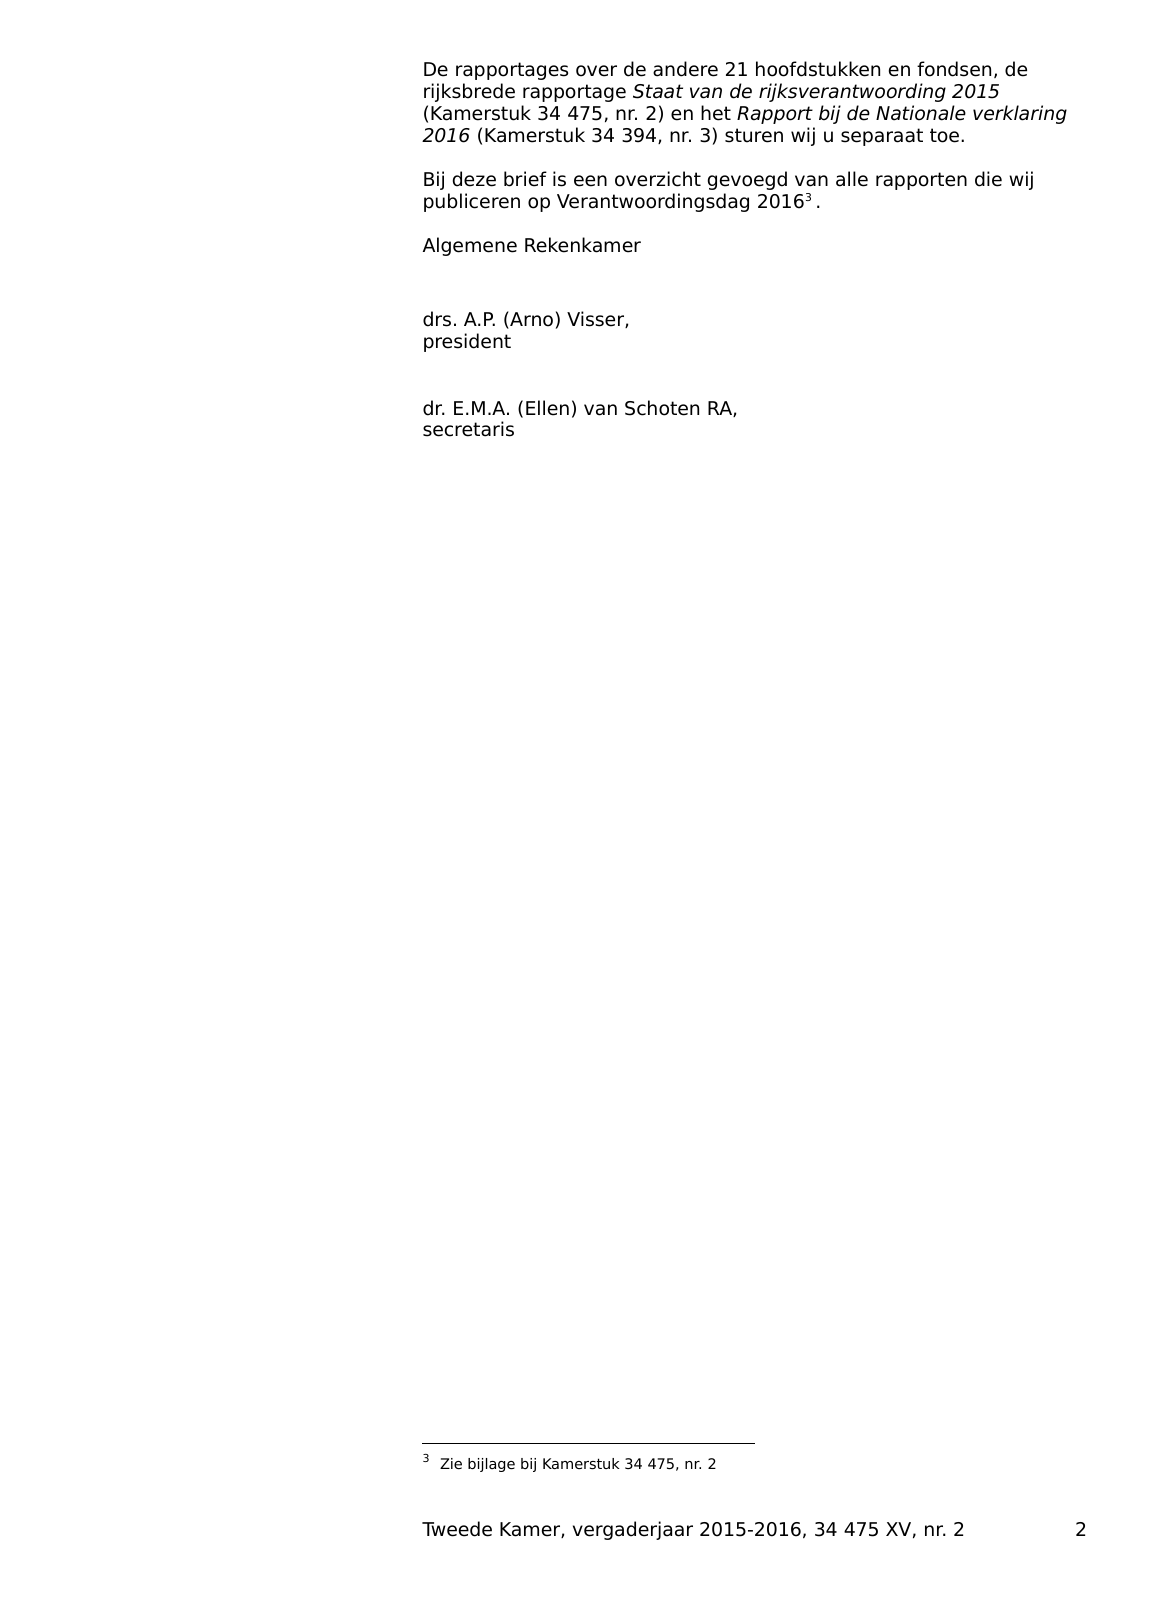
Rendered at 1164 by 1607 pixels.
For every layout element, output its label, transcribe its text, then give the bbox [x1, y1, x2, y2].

text drs. A.P. (Arno) Visser, president [422, 287, 1087, 353]
text Algemene Rekenkamer [422, 235, 1087, 257]
text dr. E.M.A. (Ellen) van Schoten RA, secretaris [422, 375, 1087, 441]
text De rapportages over de andere 21 hoofdstukken en fondsen, de rijksbrede rapportage Staat van de rijksverantwoording 2015 (Kamerstuk 34 475, nr. 2) en het Rapport bij de Nationale verklaring 2016 (Kamerstuk 34 394, nr. 3) sturen wij u separaat toe. [422, 59, 1087, 147]
text Bij deze brief is een overzicht gevoegd van alle rapporten die wij publiceren op Verantwoordingsdag 2016. [422, 169, 1087, 213]
text Zie bijlage bij Kamerstuk 34 475, nr. 2 [422, 1452, 1087, 1474]
